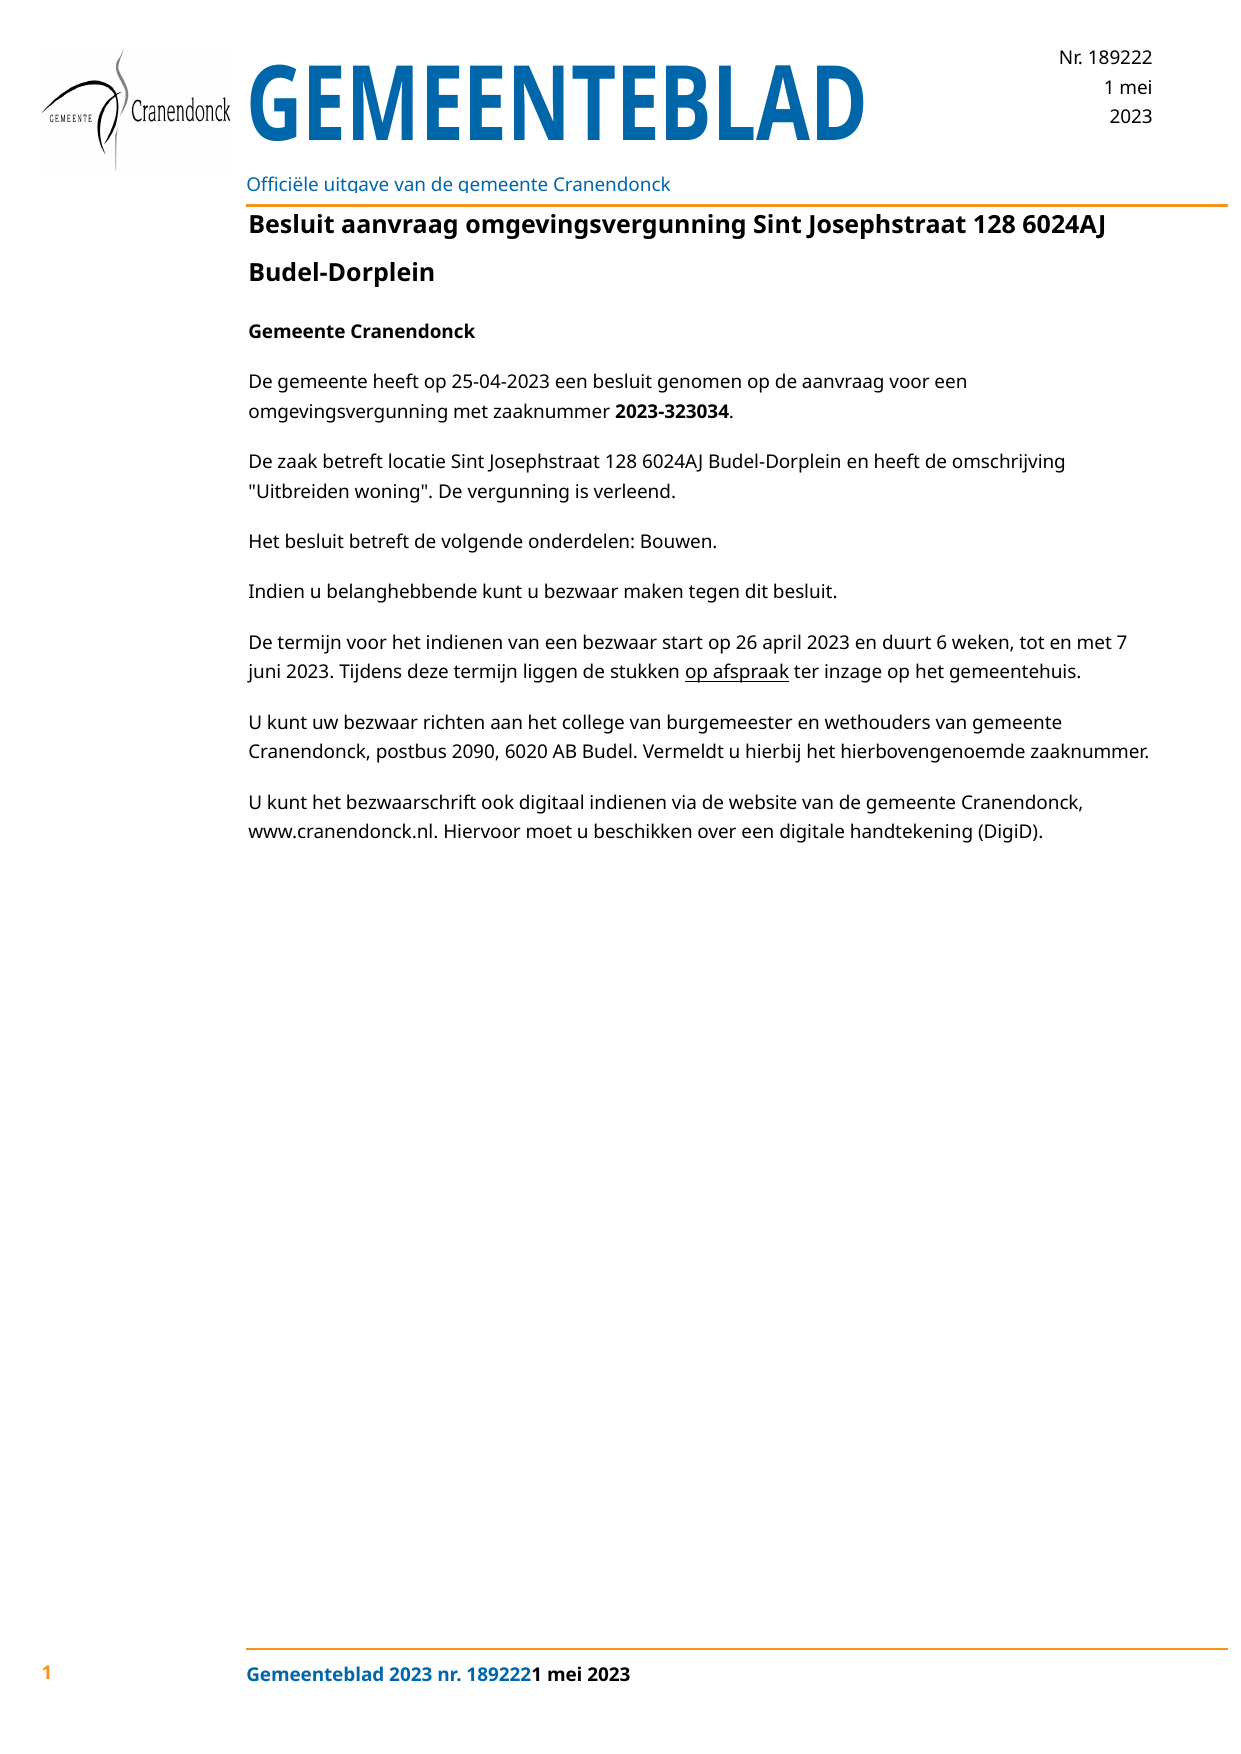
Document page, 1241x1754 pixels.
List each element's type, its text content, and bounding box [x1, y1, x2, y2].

text Gemeente Cranendonck [248, 318, 1152, 344]
text U kunt uw bezwaar richten aan het college van burgemeester en wethouders van gemeente Cranendonck, postbus 2090, 6020 AB Budel. Vermeldt u hierbij het hierbovengenoemde zaaknummer. [248, 709, 1152, 764]
text De termijn voor het indienen van een bezwaar start op 26 april 2023 en duurt 6 weken, tot en met 7 juni 2023. Tijdens deze termijn liggen de stukken op afspraak ter inzage op het gemeentehuis. [248, 629, 1152, 684]
text Indien u belanghebbende kunt u bezwaar maken tegen dit besluit. [248, 579, 1152, 604]
text Het besluit betreft de volgende onderdelen: Bouwen. [248, 528, 1152, 554]
text Besluit aanvraag omgevingsvergunning Sint Josephstraat 128 6024AJ Budel-Dorplein [248, 207, 1152, 288]
text De gemeente heeft op 25-04-2023 een besluit genomen op de aanvraag voor een omgevingsvergunning met zaaknummer 2023-323034. [248, 368, 1152, 424]
text De zaak betreft locatie Sint Josephstraat 128 6024AJ Budel-Dorplein en heeft de omschrijving "Uitbreiden woning". De vergunning is verleend. [248, 448, 1152, 504]
picture [41, 47, 231, 172]
text U kunt het bezwaarschrift ook digitaal indienen via de website van de gemeente Cranendonck, www.cranendonck.nl. Hiervoor moet u beschikken over een digitale handtekening (DigiD). [248, 789, 1152, 844]
